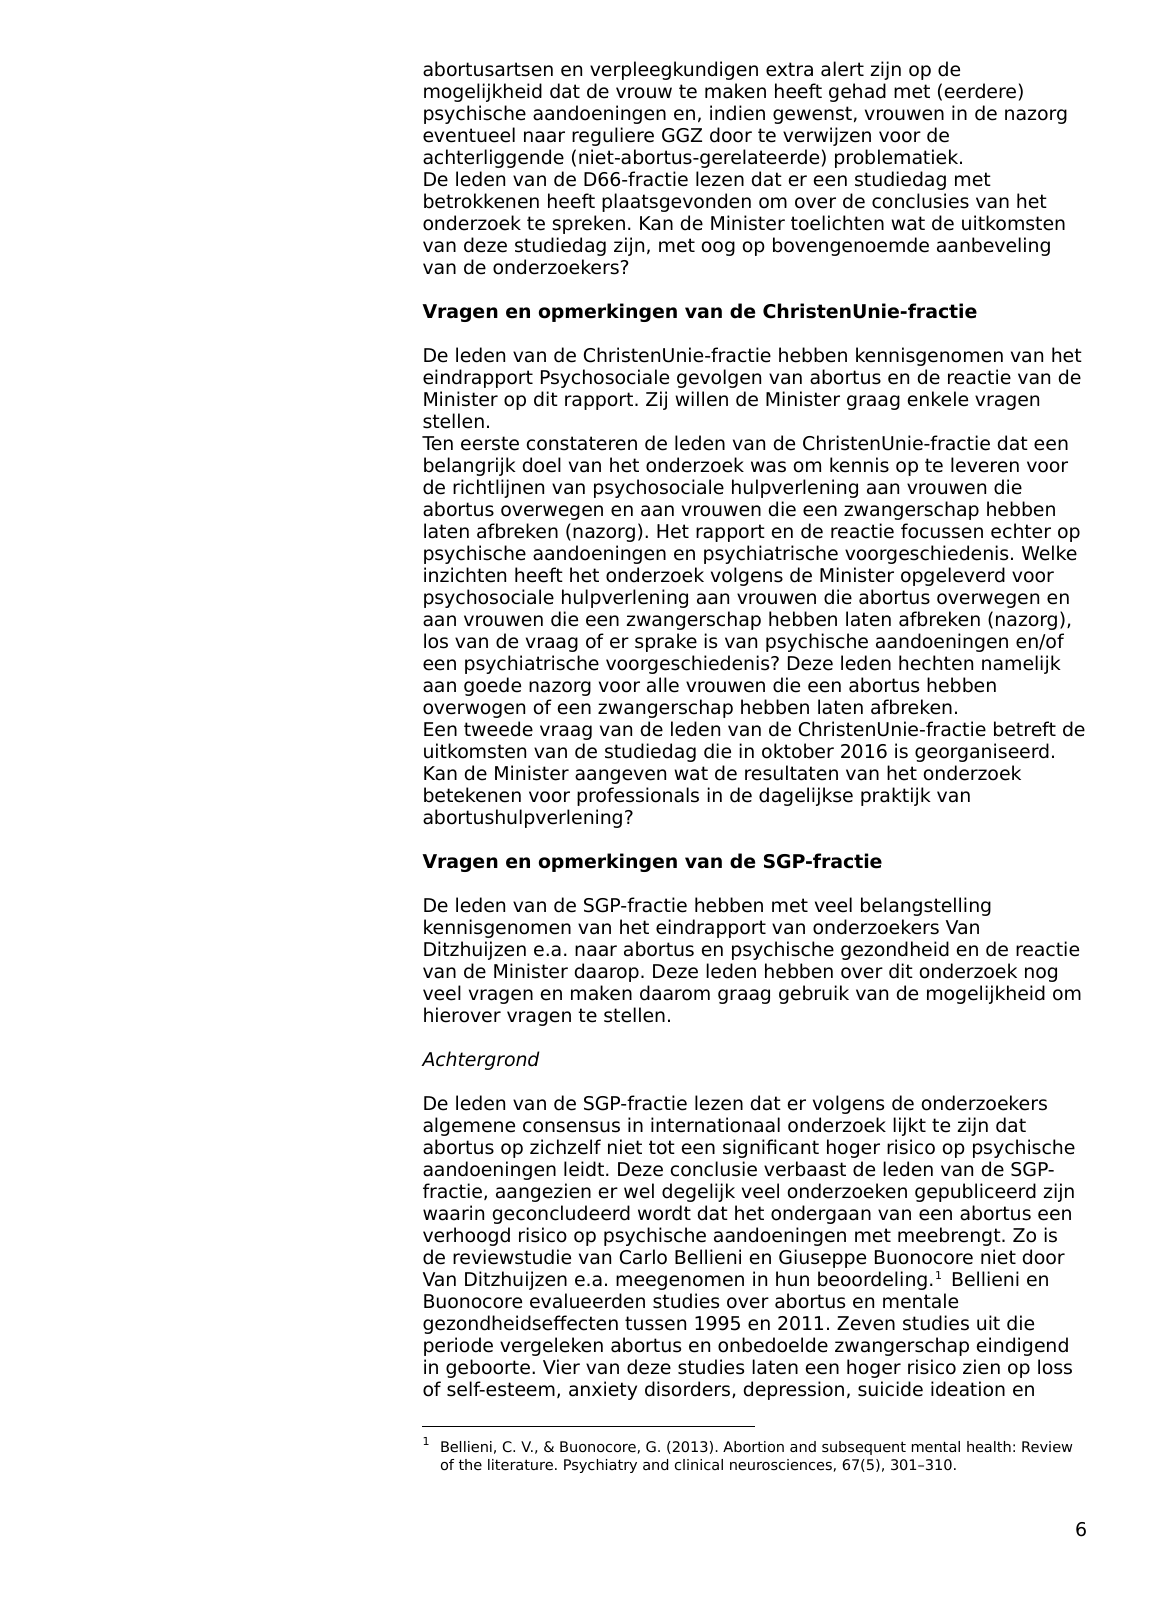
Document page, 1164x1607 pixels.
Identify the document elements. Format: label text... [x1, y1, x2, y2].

text Een tweede vraag van de leden van de ChristenUnie-fractie betreft de uitkomsten van de studiedag die in oktober 2016 is georganiseerd. Kan de Minister aangeven wat de resultaten van het onderzoek betekenen voor professionals in de dagelijkse praktijk van abortushulpverlening? [422, 719, 1087, 829]
text Bellieni, C. V., & Buonocore, G. (2013). Abortion and subsequent mental health: Review of the literature. Psychiatry and clinical neurosciences, 67(5), 301–310. [422, 1435, 1087, 1474]
text De leden van de D66-fractie lezen dat er een studiedag met betrokkenen heeft plaatsgevonden om over de conclusies van het onderzoek te spreken. Kan de Minister toelichten wat de uitkomsten van deze studiedag zijn, met oog op bovengenoemde aanbeveling van de onderzoekers? [422, 169, 1087, 279]
text De leden van de ChristenUnie-fractie hebben kennisgenomen van het eindrapport Psychosociale gevolgen van abortus en de reactie van de Minister op dit rapport. Zij willen de Minister graag enkele vragen stellen. [422, 345, 1087, 433]
text De leden van de SGP-fractie hebben met veel belangstelling kennisgenomen van het eindrapport van onderzoekers Van Ditzhuijzen e.a. naar abortus en psychische gezondheid en de reactie van de Minister daarop. Deze leden hebben over dit onderzoek nog veel vragen en maken daarom graag gebruik van de mogelijkheid om hierover vragen te stellen. [422, 895, 1087, 1027]
text De leden van de SGP-fractie lezen dat er volgens de onderzoekers algemene consensus in internationaal onderzoek lijkt te zijn dat abortus op zichzelf niet tot een significant hoger risico op psychische aandoeningen leidt. Deze conclusie verbaast de leden van de SGP-fractie, aangezien er wel degelijk veel onderzoeken gepubliceerd zijn waarin geconcludeerd wordt dat het ondergaan van een abortus een verhoogd risico op psychische aandoeningen met meebrengt. Zo is de reviewstudie van Carlo Bellieni en Giuseppe Buonocore niet door Van Ditzhuijzen e.a. meegenomen in hun beoordeling. Bellieni en Buonocore evalueerden studies over abortus en mentale gezondheidseffecten tussen 1995 en 2011. Zeven studies uit die periode vergeleken abortus en onbedoelde zwangerschap eindigend in geboorte. Vier van deze studies laten een hoger risico zien op loss of self-esteem, anxiety disorders, depression, suicide ideation en [422, 1093, 1087, 1401]
subtitle Vragen en opmerkingen van de ChristenUnie-fractie [422, 301, 1087, 323]
subtitle Vragen en opmerkingen van de SGP-fractie [422, 851, 1087, 873]
text Ten eerste constateren de leden van de ChristenUnie-fractie dat een belangrijk doel van het onderzoek was om kennis op te leveren voor de richtlijnen van psychosociale hulpverlening aan vrouwen die abortus overwegen en aan vrouwen die een zwangerschap hebben laten afbreken (nazorg). Het rapport en de reactie focussen echter op psychische aandoeningen en psychiatrische voorgeschiedenis. Welke inzichten heeft het onderzoek volgens de Minister opgeleverd voor psychosociale hulpverlening aan vrouwen die abortus overwegen en aan vrouwen die een zwangerschap hebben laten afbreken (nazorg), los van de vraag of er sprake is van psychische aandoeningen en/of een psychiatrische voorgeschiedenis? Deze leden hechten namelijk aan goede nazorg voor alle vrouwen die een abortus hebben overwogen of een zwangerschap hebben laten afbreken. [422, 433, 1087, 719]
text abortusartsen en verpleegkundigen extra alert zijn op de mogelijkheid dat de vrouw te maken heeft gehad met (eerdere) psychische aandoeningen en, indien gewenst, vrouwen in de nazorg eventueel naar reguliere GGZ door te verwijzen voor de achterliggende (niet-abortus-gerelateerde) problematiek. [422, 59, 1087, 169]
subtitle Achtergrond [422, 1049, 1087, 1071]
